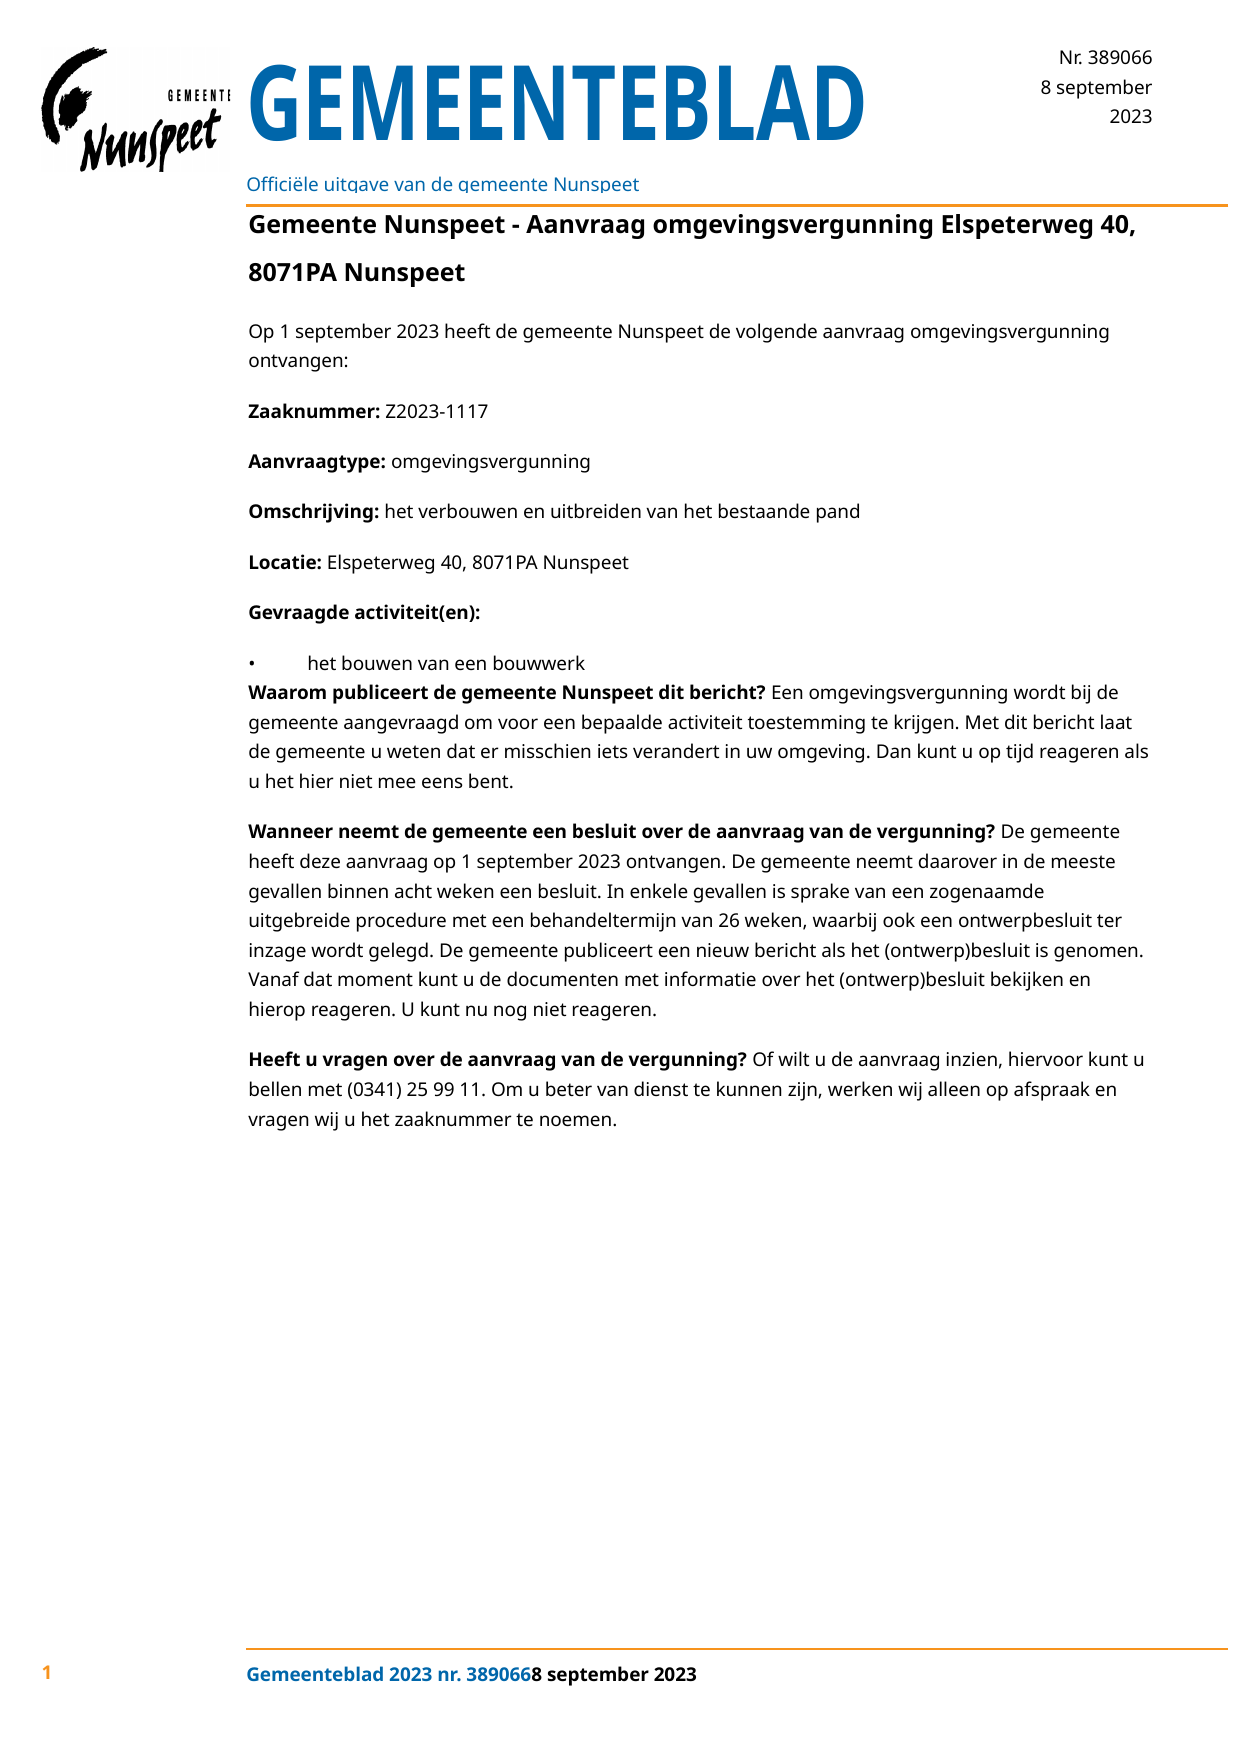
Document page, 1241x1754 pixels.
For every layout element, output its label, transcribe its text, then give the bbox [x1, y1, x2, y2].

text Heeft u vragen over de aanvraag van de vergunning? Of wilt u de aanvraag inzien, hiervoor kunt u bellen met (0341) 25 99 11. Om u beter van dienst te kunnen zijn, werken wij alleen op afspraak en vragen wij u het zaaknummer te noemen. [248, 1047, 1152, 1132]
list het bouwen van een bouwwerk [248, 650, 1152, 676]
picture [41, 47, 231, 172]
text Gemeente Nunspeet - Aanvraag omgevingsvergunning Elspeterweg 40, 8071PA Nunspeet [248, 207, 1152, 288]
text Zaaknummer: Z2023-1117 [248, 398, 1152, 424]
text Gevraagde activiteit(en): [248, 599, 1152, 625]
text Locatie: Elspeterweg 40, 8071PA Nunspeet [248, 549, 1152, 575]
text Aanvraagtype: omgevingsvergunning [248, 448, 1152, 474]
text Omschrijving: het verbouwen en uitbreiden van het bestaande pand [248, 499, 1152, 524]
text Wanneer neemt de gemeente een besluit over de aanvraag van de vergunning? De gemeente heeft deze aanvraag op 1 september 2023 ontvangen. De gemeente neemt daarover in de meeste gevallen binnen acht weken een besluit. In enkele gevallen is sprake van een zogenaamde uitgebreide procedure met een behandeltermijn van 26 weken, waarbij ook een ontwerpbesluit ter inzage wordt gelegd. De gemeente publiceert een nieuw bericht als het (ontwerp)besluit is genomen. Vanaf dat moment kunt u de documenten met informatie over het (ontwerp)besluit bekijken en hierop reageren. U kunt nu nog niet reageren. [248, 819, 1152, 1022]
text Waarom publiceert de gemeente Nunspeet dit bericht? Een omgevingsvergunning wordt bij de gemeente aangevraagd om voor een bepaalde activiteit toestemming te krijgen. Met dit bericht laat de gemeente u weten dat er misschien iets verandert in uw omgeving. Dan kunt u op tijd reageren als u het hier niet mee eens bent. [248, 679, 1152, 794]
text Op 1 september 2023 heeft de gemeente Nunspeet de volgende aanvraag omgevingsvergunning ontvangen: [248, 318, 1152, 373]
